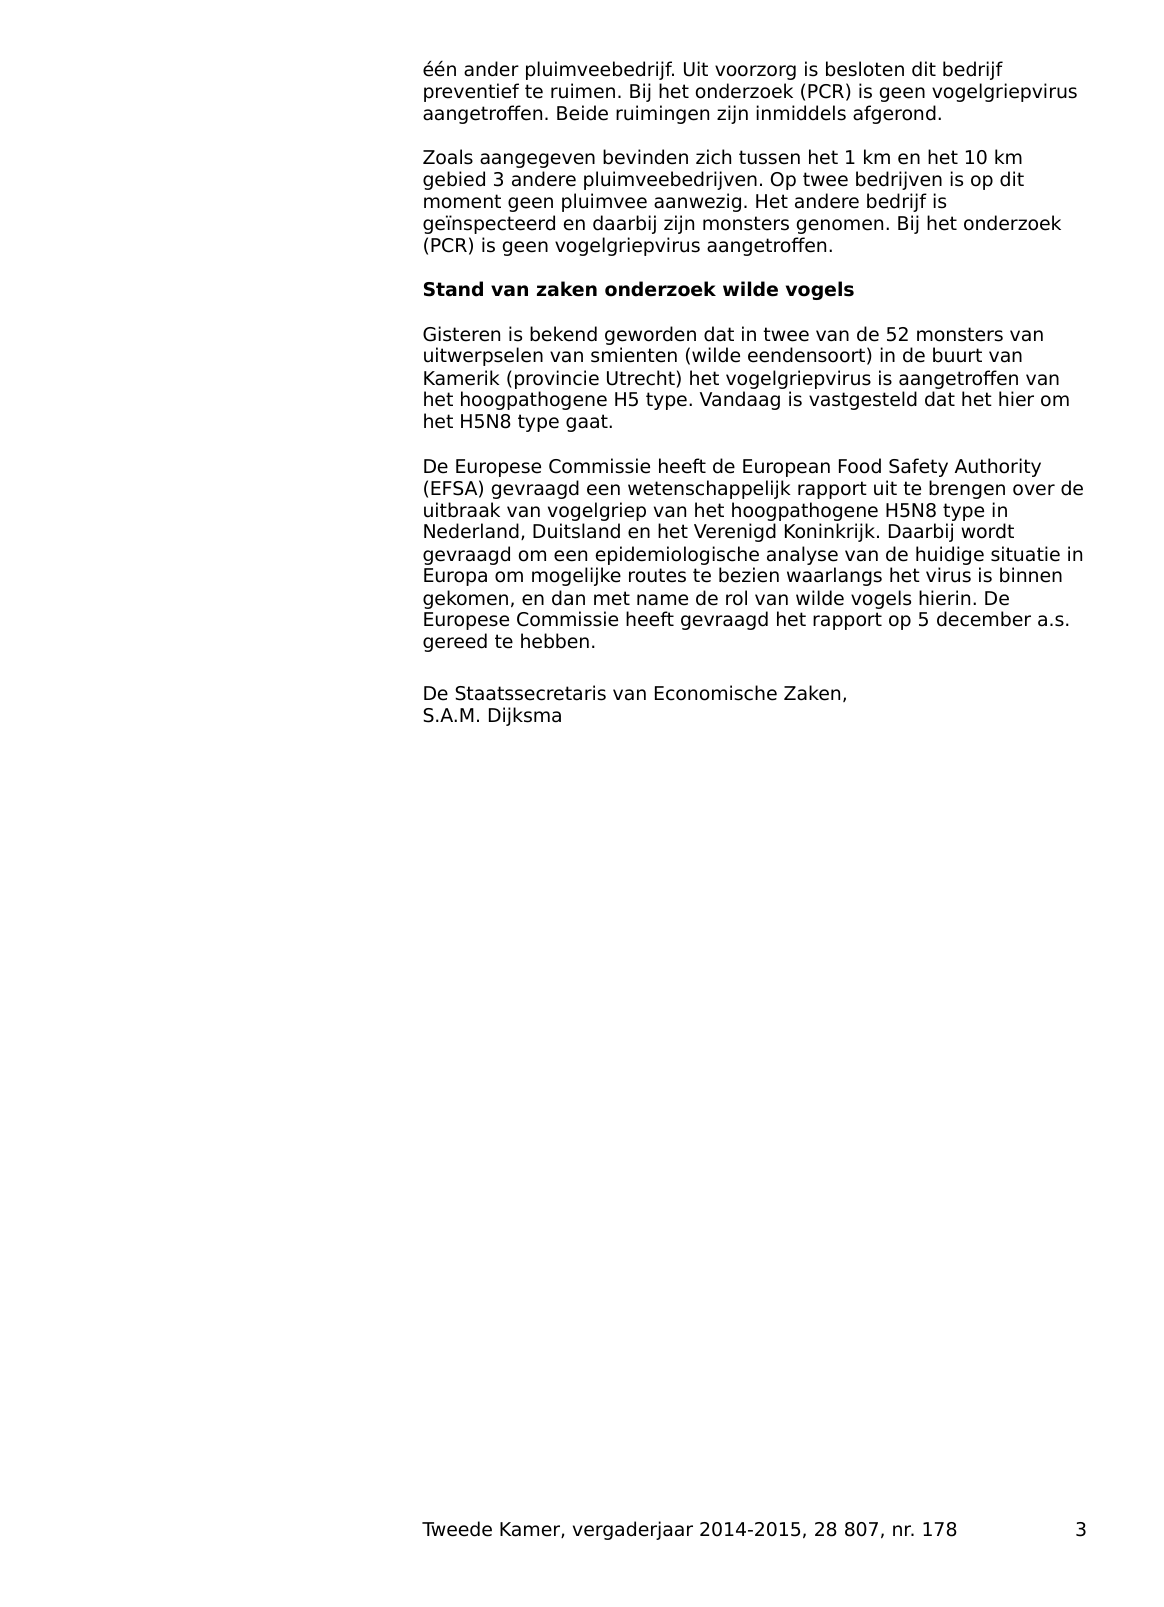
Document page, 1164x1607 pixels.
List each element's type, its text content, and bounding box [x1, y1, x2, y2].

text Gisteren is bekend geworden dat in twee van de 52 monsters van uitwerpselen van smienten (wilde eendensoort) in de buurt van Kamerik (provincie Utrecht) het vogelgriepvirus is aangetroffen van het hoogpathogene H5 type. Vandaag is vastgesteld dat het hier om het H5N8 type gaat. [422, 323, 1087, 433]
text De Staatssecretaris van Economische Zaken, S.A.M. Dijksma [422, 683, 1087, 727]
text Zoals aangegeven bevinden zich tussen het 1 km en het 10 km gebied 3 andere pluimveebedrijven. Op twee bedrijven is op dit moment geen pluimvee aanwezig. Het andere bedrijf is geïnspecteerd en daarbij zijn monsters genomen. Bij het onderzoek (PCR) is geen vogelgriepvirus aangetroffen. [422, 147, 1087, 257]
text De Europese Commissie heeft de European Food Safety Authority (EFSA) gevraagd een wetenschappelijk rapport uit te brengen over de uitbraak van vogelgriep van het hoogpathogene H5N8 type in Nederland, Duitsland en het Verenigd Koninkrijk. Daarbij wordt gevraagd om een epidemiologische analyse van de huidige situatie in Europa om mogelijke routes te bezien waarlangs het virus is binnen gekomen, en dan met name de rol van wilde vogels hierin. De Europese Commissie heeft gevraagd het rapport op 5 december a.s. gereed te hebben. [422, 456, 1087, 653]
subtitle Stand van zaken onderzoek wilde vogels [422, 279, 1087, 301]
text één ander pluimveebedrijf. Uit voorzorg is besloten dit bedrijf preventief te ruimen. Bij het onderzoek (PCR) is geen vogelgriepvirus aangetroffen. Beide ruimingen zijn inmiddels afgerond. [422, 59, 1087, 125]
